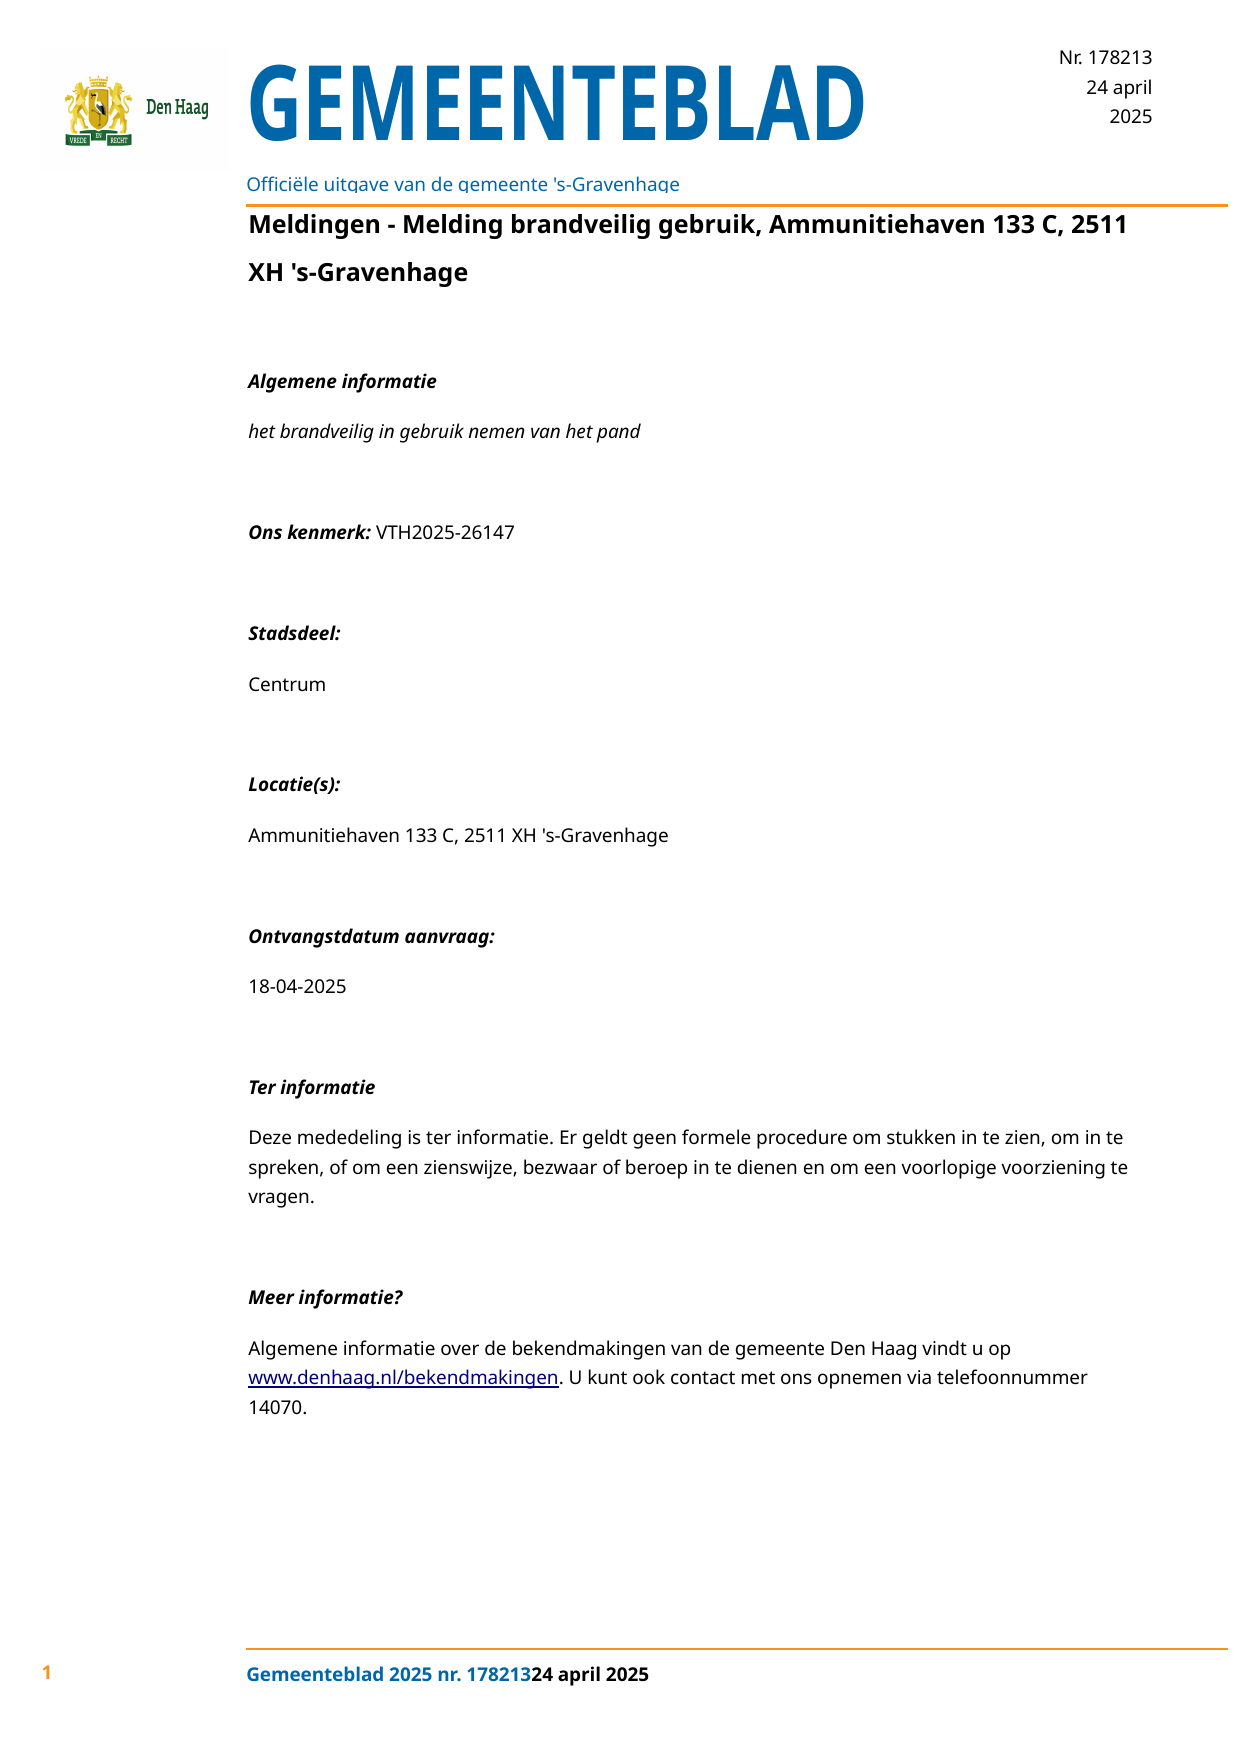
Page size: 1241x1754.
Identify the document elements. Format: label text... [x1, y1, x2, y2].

text Ontvangstdatum aanvraag: [248, 923, 1152, 949]
text Algemene informatie over de bekendmakingen van de gemeente Den Haag vindt u op www.denhaag.nl/bekendmakingen. U kunt ook contact met ons opnemen via telefoonnummer 14070. [248, 1335, 1152, 1420]
picture [41, 47, 231, 172]
text Centrum [248, 671, 1152, 697]
text Stadsdeel: [248, 620, 1152, 646]
text het brandveilig in gebruik nemen van het pand [248, 419, 1152, 444]
text Ammunitiehaven 133 C, 2511 XH 's-Gravenhage [248, 822, 1152, 848]
text 18-04-2025 [248, 973, 1152, 999]
text Meldingen - Melding brandveilig gebruik, Ammunitiehaven 133 C, 2511 XH 's-Gravenhage [248, 207, 1152, 288]
text Deze mededeling is ter informatie. Er geldt geen formele procedure om stukken in te zien, om in te spreken, of om een zienswijze, bezwaar of beroep in te dienen en om een voorlopige voorziening te vragen. [248, 1124, 1152, 1209]
text Ons kenmerk: VTH2025-26147 [248, 519, 1152, 545]
text Algemene informatie [248, 368, 1152, 394]
text Locatie(s): [248, 772, 1152, 797]
text Meer informatie? [248, 1284, 1152, 1310]
text Ter informatie [248, 1074, 1152, 1100]
